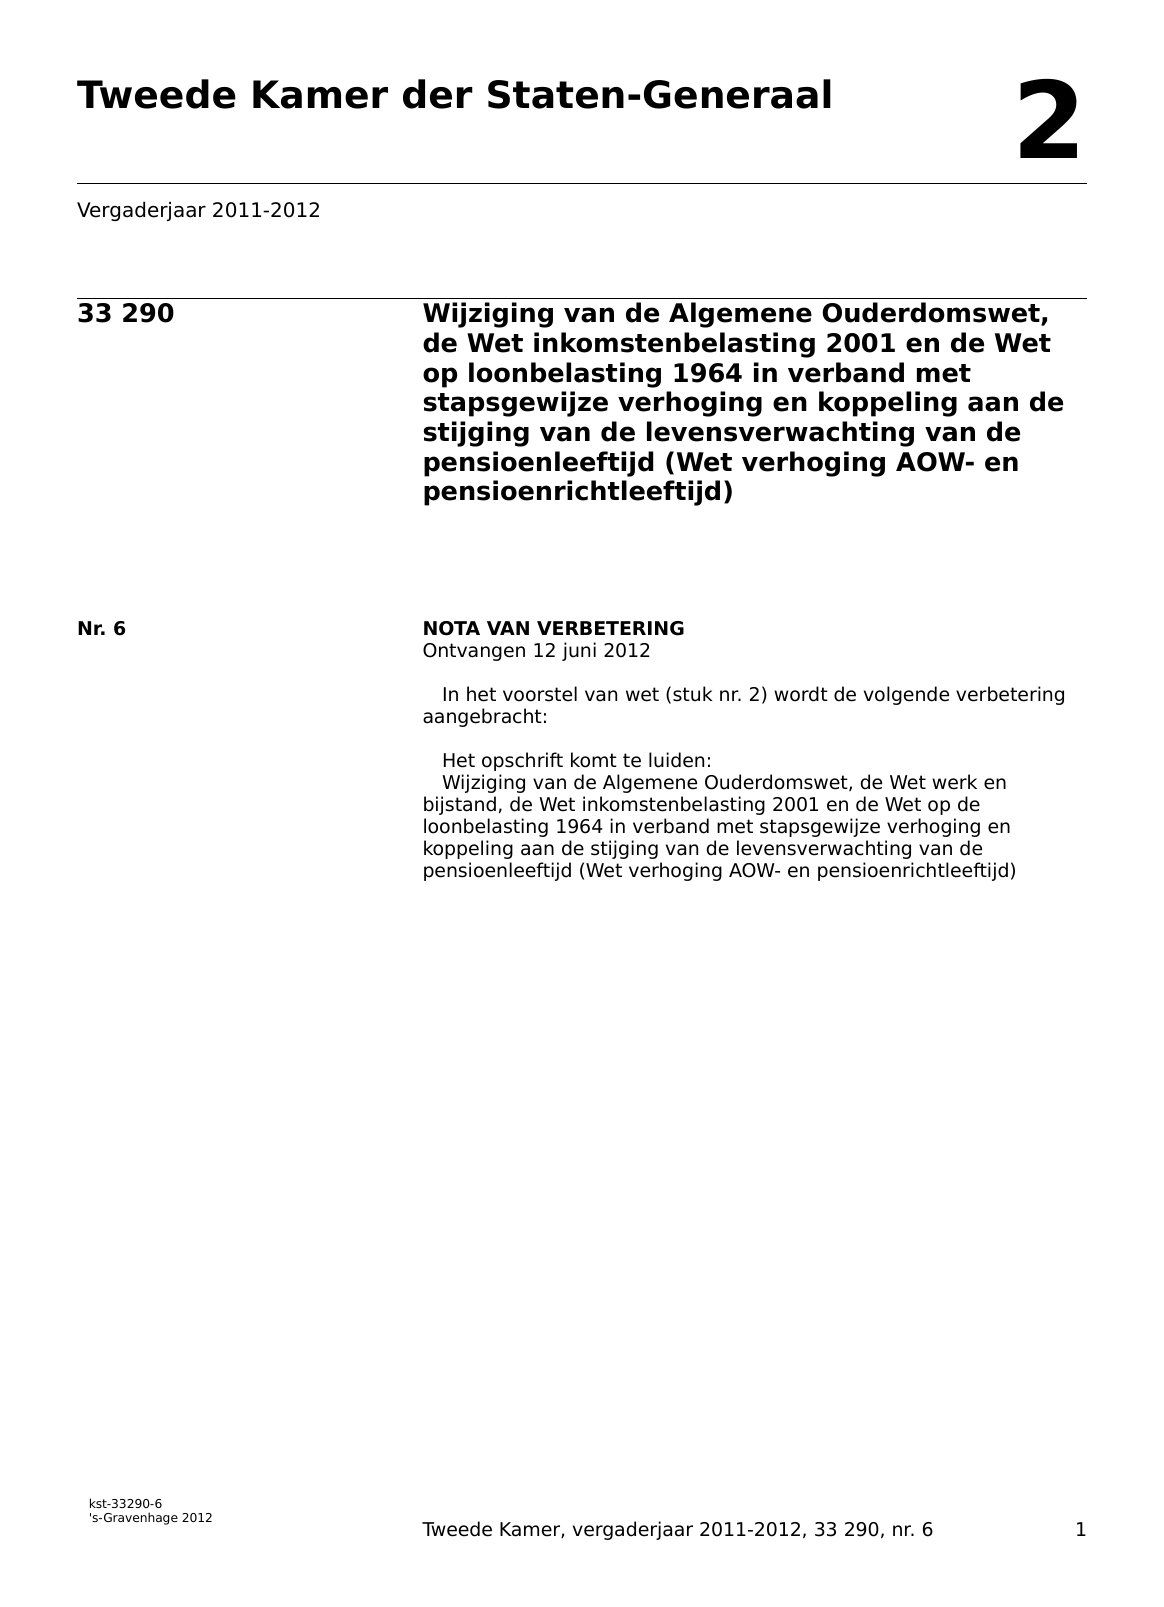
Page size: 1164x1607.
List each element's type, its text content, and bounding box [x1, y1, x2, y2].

text kst-33290-6 [88, 1497, 323, 1511]
text 's-Gravenhage 2012 [88, 1511, 323, 1525]
text Ontvangen 12 juni 2012 [422, 640, 1087, 662]
text In het voorstel van wet (stuk nr. 2) wordt de volgende verbetering aangebracht: [422, 684, 1087, 728]
table_header 2 [886, 59, 1087, 183]
text Het opschrift komt te luiden: [422, 750, 1087, 772]
subtitle Nr. 6 NOTA VAN VERBETERING [77, 618, 1087, 640]
subtitle 33 290 Wijziging van de Algemene Ouderdomswet, de Wet inkomstenbelasting 2001 en de Wet op loonbelasting 1964 in verband met stapsgewijze verhoging en koppeling aan de stijging van de levensverwachting van de pensioenleeftijd (Wet verhoging AOW- en pensioenrichtleeftijd) [77, 299, 1087, 507]
table_cell Vergaderjaar 2011-2012 [77, 184, 1087, 298]
text Wijziging van de Algemene Ouderdomswet, de Wet werk en bijstand, de Wet inkomstenbelasting 2001 en de Wet op de loonbelasting 1964 in verband met stapsgewijze verhoging en koppeling aan de stijging van de levensverwachting van de pensioenleeftijd (Wet verhoging AOW- en pensioenrichtleeftijd) [422, 772, 1087, 882]
table_header Tweede Kamer der Staten-Generaal [77, 59, 886, 183]
